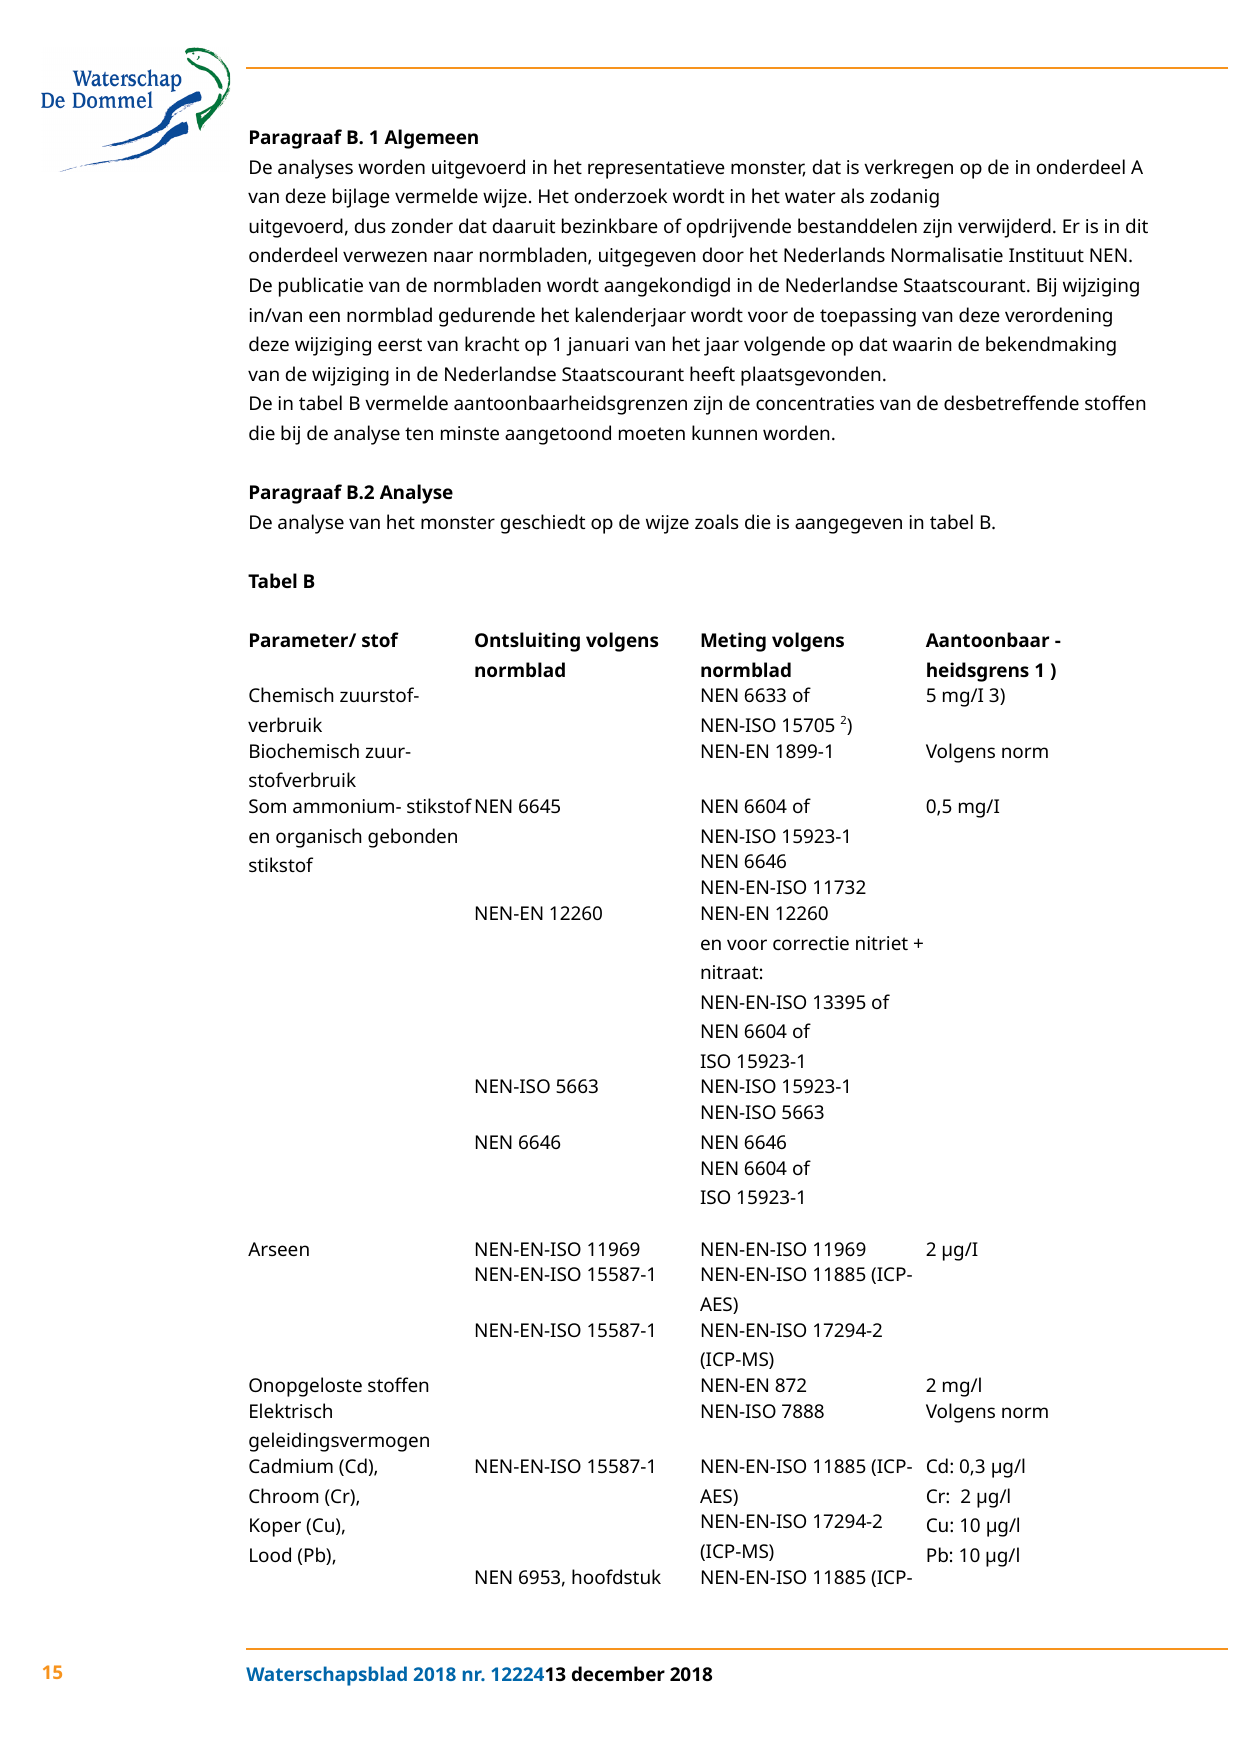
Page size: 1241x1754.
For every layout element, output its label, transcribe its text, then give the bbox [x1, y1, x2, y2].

table_cell Cd: 0,3 µg/l Cr: 2 µg/l Cu: 10 µg/l Pb: 10 µg/l [926, 1453, 1152, 1589]
table_cell 0,5 mg/I [926, 793, 1152, 1236]
text uitgevoerd, dus zonder dat daaruit bezinkbare of opdrijvende bestanddelen zijn verwijderd. Er is in dit onderdeel verwezen naar normbladen, uitgegeven door het Nederlands Normalisatie Instituut NEN. De publicatie van de normbladen wordt aangekondigd in de Nederlandse Staatscourant. Bij wijziging in/van een normblad gedurende het kalenderjaar wordt voor de toepassing van deze verordening deze wijziging eerst van kracht op 1 januari van het jaar volgende op dat waarin de bekendmaking van de wijziging in de Nederlandse Staatscourant heeft plaatsgevonden. [248, 213, 1152, 387]
table_header Parameter/ stof [248, 628, 474, 683]
table_cell Arseen [248, 1236, 474, 1372]
picture [41, 47, 231, 172]
table_cell Biochemisch zuur- stofverbruik [248, 738, 474, 793]
table_cell NEN-EN 12260 en voor correctie nitriet + nitraat: NEN-EN-ISO 13395 of NEN 6604 of ISO 15923-1 [700, 900, 926, 1074]
table_cell NEN-EN-ISO 17294-2 (ICP-MS) [700, 1509, 926, 1564]
table_header Ontsluiting volgens normblad [474, 628, 700, 683]
table_cell NEN 6646 [474, 1129, 700, 1236]
text Paragraaf B.2 Analyse [248, 479, 1152, 505]
table_cell NEN-EN-ISO 11732 [700, 874, 926, 900]
table_cell 2 mg/l [926, 1372, 1152, 1398]
table_cell Volgens norm [926, 1398, 1152, 1453]
table_cell 2 µg/I [926, 1236, 1152, 1372]
table_cell NEN 6953, hoofdstuk [474, 1564, 700, 1589]
text Tabel B [248, 568, 1152, 594]
table_cell Cadmium (Cd), Chroom (Cr), Koper (Cu), Lood (Pb), [248, 1453, 474, 1589]
table_cell Chemisch zuurstof- verbruik [248, 683, 474, 738]
table_cell NEN 6646 [700, 849, 926, 874]
table_cell NEN 6604 of NEN-ISO 15923-1 [700, 793, 926, 849]
text De analyses worden uitgevoerd in het representatieve monster, dat is verkregen op de in onderdeel A van deze bijlage vermelde wijze. Het onderzoek wordt in het water als zodanig [248, 154, 1152, 209]
table_header Aantoonbaar - heidsgrens 1 ) [926, 628, 1152, 683]
table_cell NEN-ISO 5663 [700, 1100, 926, 1129]
table_cell [474, 1372, 700, 1398]
table_cell NEN-EN-ISO 11885 (ICP-AES) [700, 1453, 926, 1508]
table_cell Som ammonium- stikstof en organisch gebonden stikstof [248, 793, 474, 1236]
table_cell [474, 683, 700, 738]
table_cell NEN-EN 12260 [474, 900, 700, 1074]
table_cell NEN-EN-ISO 17294-2 (ICP-MS) [700, 1317, 926, 1372]
text Paragraaf B. 1 Algemeen [248, 124, 1152, 150]
table_cell NEN-EN 872 [700, 1372, 926, 1398]
table_cell NEN-ISO 7888 [700, 1398, 926, 1453]
table_cell NEN 6604 of ISO 15923-1 [700, 1155, 926, 1210]
table_cell NEN-EN-ISO 11885 (ICP- [700, 1564, 926, 1589]
table_cell NEN-EN-ISO 11885 (ICP-AES) [700, 1262, 926, 1317]
table_cell [700, 1210, 926, 1236]
table_cell NEN-EN 1899-1 [700, 738, 926, 793]
table_cell NEN-EN-ISO 11969 [474, 1236, 700, 1262]
table_cell [474, 738, 700, 793]
table_cell NEN 6646 [700, 1129, 926, 1155]
text De analyse van het monster geschiedt op de wijze zoals die is aangegeven in tabel B. [248, 509, 1152, 535]
table_cell 5 mg/I 3) [926, 683, 1152, 738]
table_cell NEN-EN-ISO 11969 [700, 1236, 926, 1262]
table_cell NEN-ISO 5663 [474, 1074, 700, 1129]
table_cell Onopgeloste stoffen [248, 1372, 474, 1398]
table_cell NEN-EN-ISO 15587-1 [474, 1453, 700, 1564]
table_cell NEN-EN-ISO 15587-1 [474, 1317, 700, 1372]
table_cell NEN 6633 of NEN-ISO 15705 2) [700, 683, 926, 738]
table_header Meting volgens normblad [700, 628, 926, 683]
table_cell NEN-ISO 15923-1 [700, 1074, 926, 1099]
text De in tabel B vermelde aantoonbaarheidsgrenzen zijn de concentraties van de desbetreffende stoffen die bij de analyse ten minste aangetoond moeten kunnen worden. [248, 391, 1152, 446]
table_cell NEN 6645 [474, 793, 700, 900]
table_cell NEN-EN-ISO 15587-1 [474, 1262, 700, 1317]
table_cell Elektrisch geleidingsvermogen [248, 1398, 474, 1453]
table_cell Volgens norm [926, 738, 1152, 793]
table_cell [474, 1398, 700, 1453]
